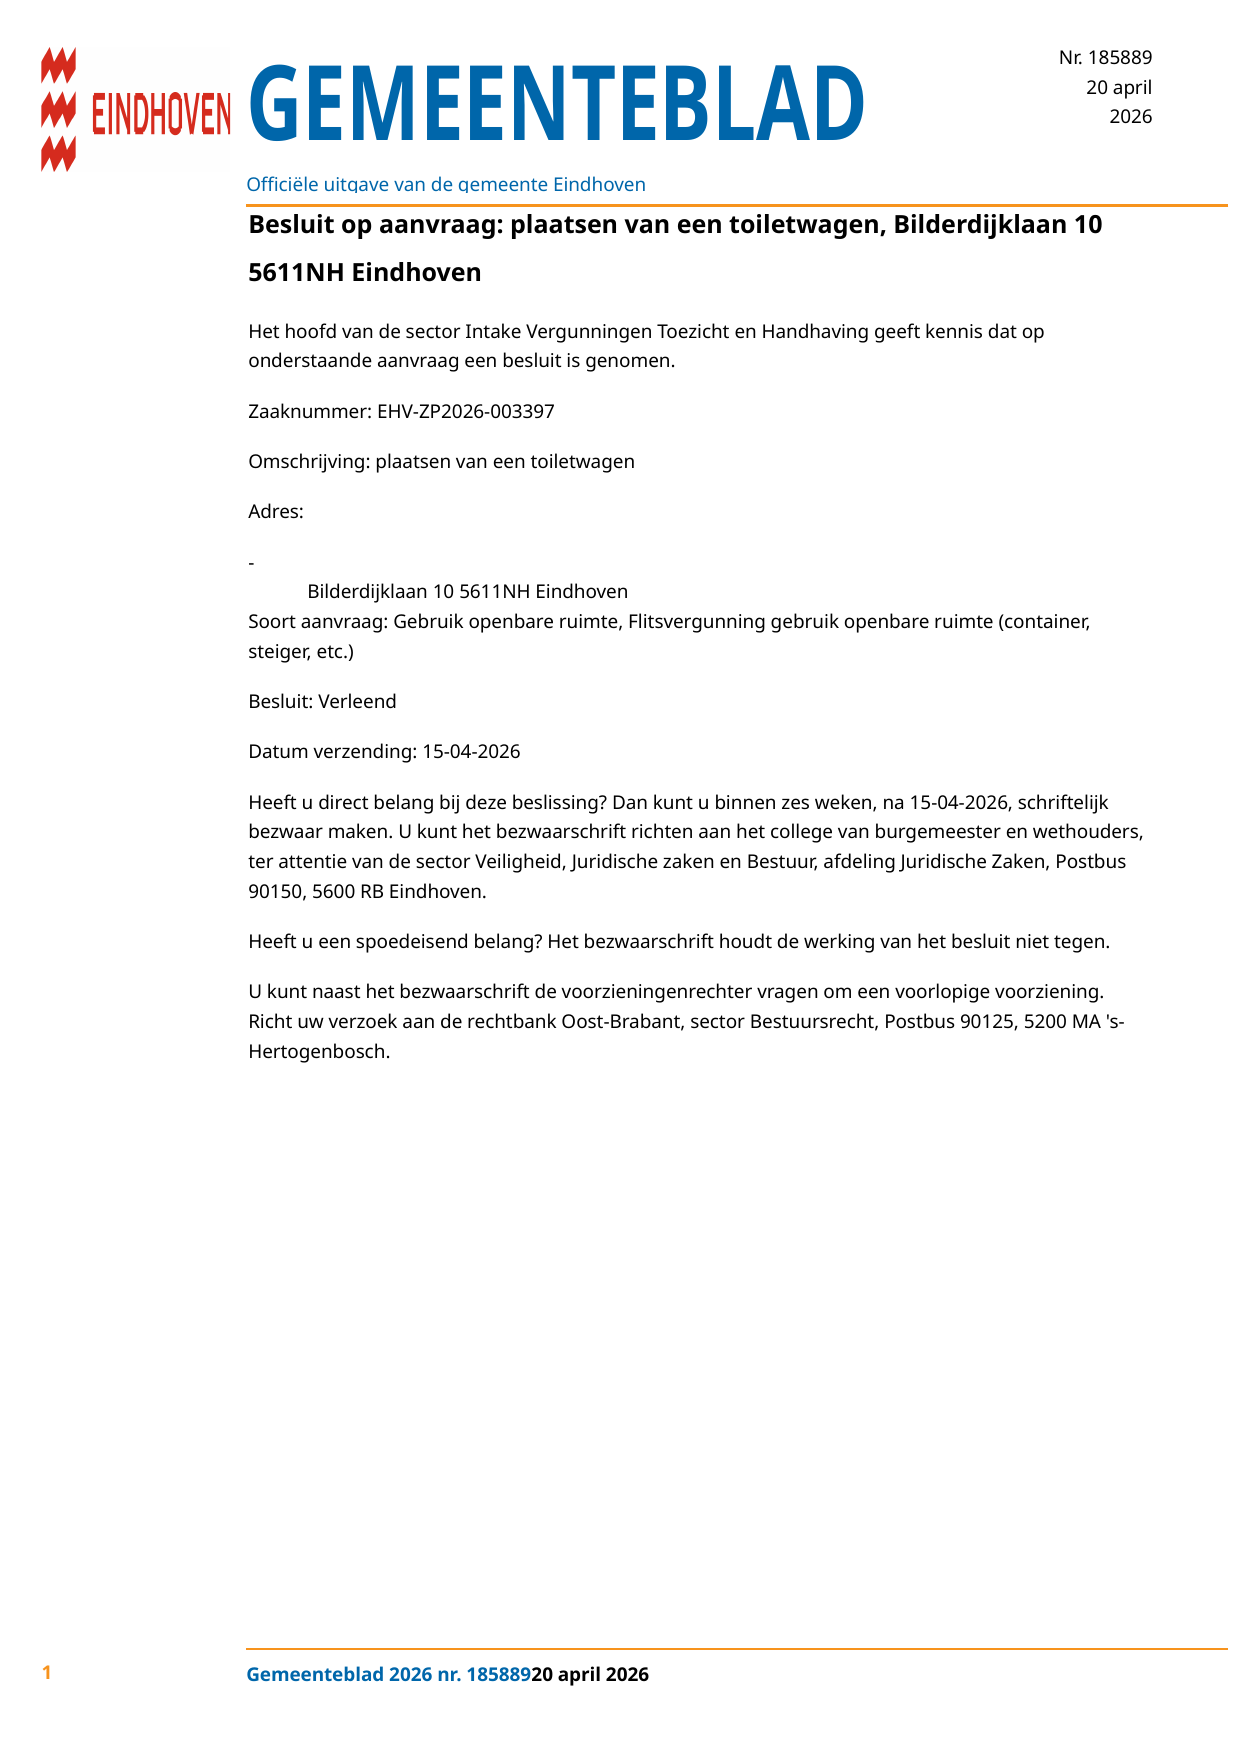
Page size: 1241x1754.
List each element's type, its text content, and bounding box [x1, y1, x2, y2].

text Omschrijving: plaatsen van een toiletwagen [248, 448, 1152, 474]
text Soort aanvraag: Gebruik openbare ruimte, Flitsvergunning gebruik openbare ruimte (container, steiger, etc.) [248, 608, 1152, 664]
text Besluit: Verleend [248, 688, 1152, 714]
text Heeft u direct belang bij deze beslissing? Dan kunt u binnen zes weken, na 15-04-2026, schriftelijk bezwaar maken. U kunt het bezwaarschrift richten aan het college van burgemeester en wethouders, ter attentie van de sector Veiligheid, Juridische zaken en Bestuur, afdeling Juridische Zaken, Postbus 90150, 5600 RB Eindhoven. [248, 789, 1152, 904]
text Besluit op aanvraag: plaatsen van een toiletwagen, Bilderdijklaan 10 5611NH Eindhoven [248, 207, 1152, 288]
text Datum verzending: 15-04-2026 [248, 739, 1152, 764]
text U kunt naast het bezwaarschrift de voorzieningenrechter vragen om een voorlopige voorziening. Richt uw verzoek aan de rechtbank Oost-Brabant, sector Bestuursrecht, Postbus 90125, 5200 MA 's-Hertogenbosch. [248, 979, 1152, 1064]
text Het hoofd van de sector Intake Vergunningen Toezicht en Handhaving geeft kennis dat op onderstaande aanvraag een besluit is genomen. [248, 318, 1152, 373]
list Bilderdijklaan 10 5611NH Eindhoven [248, 579, 1152, 604]
text Zaaknummer: EHV-ZP2026-003397 [248, 398, 1152, 424]
text Heeft u een spoedeisend belang? Het bezwaarschrift houdt de werking van het besluit niet tegen. [248, 928, 1152, 954]
text Adres: [248, 499, 1152, 524]
picture [41, 47, 231, 172]
